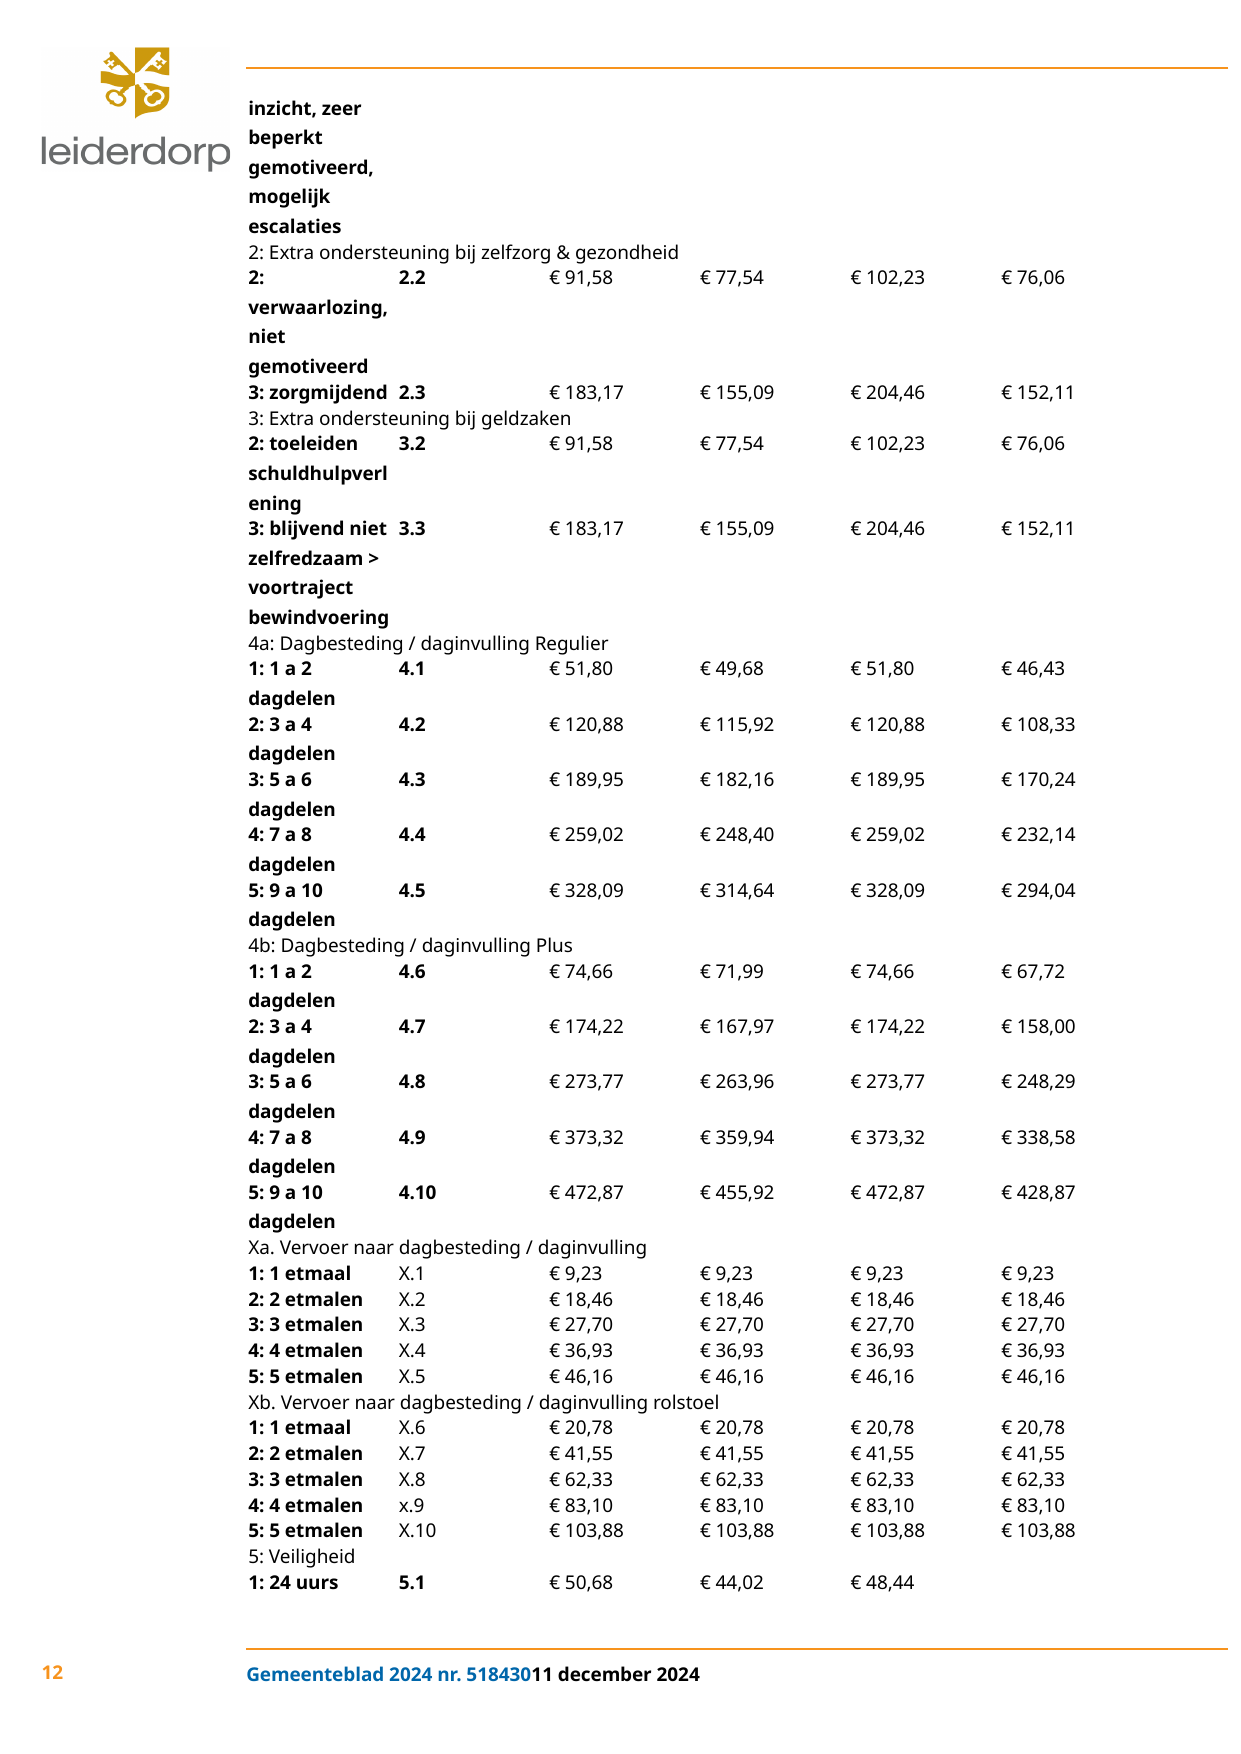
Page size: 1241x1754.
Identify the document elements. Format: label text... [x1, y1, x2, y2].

table_cell € 27,70 [850, 1312, 1001, 1337]
table_cell € 76,06 [1001, 431, 1152, 515]
table_cell 1: 24 uurs [248, 1569, 398, 1595]
table_cell 4: 4 etmalen [248, 1338, 398, 1363]
table_cell [700, 95, 850, 239]
table_cell € 155,09 [700, 379, 850, 405]
table_cell € 62,33 [549, 1466, 700, 1492]
table_cell 4a: Dagbesteding / daginvulling Regulier [248, 630, 1152, 656]
table_cell € 48,44 [850, 1569, 1001, 1595]
table_cell € 74,66 [850, 958, 1001, 1013]
table_cell 3: zorgmijdend [248, 379, 398, 405]
table_cell € 314,64 [700, 877, 850, 932]
table_cell 4: 7 a 8 dagdelen [248, 1124, 398, 1179]
table_cell € 41,55 [1001, 1440, 1152, 1466]
table_cell € 46,16 [850, 1363, 1001, 1389]
table_cell [549, 95, 700, 239]
table_cell € 294,04 [1001, 877, 1152, 932]
table_cell € 41,55 [850, 1440, 1001, 1466]
table_cell € 189,95 [549, 766, 700, 822]
table_cell Xa. Vervoer naar dagbesteding / daginvulling [248, 1235, 1152, 1260]
table_cell € 155,09 [700, 515, 850, 630]
table_cell [1001, 1569, 1152, 1595]
table_cell € 62,33 [700, 1466, 850, 1492]
table_cell € 44,02 [700, 1569, 850, 1595]
table_cell € 27,70 [700, 1312, 850, 1337]
table_cell € 20,78 [700, 1415, 850, 1440]
table_cell 3: 5 a 6 dagdelen [248, 1069, 398, 1124]
table_cell 2: 3 a 4 dagdelen [248, 711, 398, 766]
table_cell € 338,58 [1001, 1124, 1152, 1179]
table_cell € 182,16 [700, 766, 850, 822]
table_cell 5: 9 a 10 dagdelen [248, 877, 398, 932]
picture [41, 47, 231, 172]
table_cell 4.6 [399, 958, 549, 1013]
table_cell € 46,16 [549, 1363, 700, 1389]
table_cell 4b: Dagbesteding / daginvulling Plus [248, 932, 1152, 958]
table_cell 4.10 [399, 1179, 549, 1234]
table_cell € 120,88 [850, 711, 1001, 766]
table_cell € 273,77 [549, 1069, 700, 1124]
table_cell € 455,92 [700, 1179, 850, 1234]
table_cell € 120,88 [549, 711, 700, 766]
table_cell X.4 [399, 1338, 549, 1363]
table_cell € 103,88 [700, 1518, 850, 1543]
table_cell € 152,11 [1001, 515, 1152, 630]
table_cell € 41,55 [549, 1440, 700, 1466]
table_cell 2.3 [399, 379, 549, 405]
table_cell 2: verwaarlozing, niet gemotiveerd [248, 265, 398, 379]
table_cell 3: 3 etmalen [248, 1466, 398, 1492]
table_cell 5: Veiligheid [248, 1543, 1152, 1569]
table_cell X.8 [399, 1466, 549, 1492]
table_cell X.6 [399, 1415, 549, 1440]
table_cell 1: 1 a 2 dagdelen [248, 656, 398, 711]
table_cell € 83,10 [1001, 1492, 1152, 1517]
table_cell 2: toeleiden schuldhulpverlening [248, 431, 398, 515]
table_cell € 91,58 [549, 431, 700, 515]
table_cell € 273,77 [850, 1069, 1001, 1124]
table_cell 2: Extra ondersteuning bij zelfzorg & gezondheid [248, 239, 1152, 264]
table_cell € 170,24 [1001, 766, 1152, 822]
table_cell € 20,78 [1001, 1415, 1152, 1440]
table_cell € 77,54 [700, 431, 850, 515]
table_cell € 62,33 [850, 1466, 1001, 1492]
table_cell € 373,32 [850, 1124, 1001, 1179]
table_cell € 428,87 [1001, 1179, 1152, 1234]
table_cell € 9,23 [549, 1260, 700, 1286]
table_cell € 49,68 [700, 656, 850, 711]
table_cell € 472,87 [850, 1179, 1001, 1234]
table_cell 1: 1 a 2 dagdelen [248, 958, 398, 1013]
table_cell 2: 3 a 4 dagdelen [248, 1013, 398, 1068]
table_cell € 46,16 [1001, 1363, 1152, 1389]
table_cell € 102,23 [850, 265, 1001, 379]
table_cell € 20,78 [850, 1415, 1001, 1440]
table_cell inzicht, zeer beperkt gemotiveerd, mogelijk escalaties [248, 95, 398, 239]
table_cell 3: 5 a 6 dagdelen [248, 766, 398, 822]
table_cell Xb. Vervoer naar dagbesteding / daginvulling rolstoel [248, 1389, 1152, 1414]
table_cell 5.1 [399, 1569, 549, 1595]
table_cell [850, 95, 1001, 239]
table_cell 3: 3 etmalen [248, 1312, 398, 1337]
table_cell 4: 7 a 8 dagdelen [248, 822, 398, 877]
table_cell € 50,68 [549, 1569, 700, 1595]
table_cell 3: Extra ondersteuning bij geldzaken [248, 405, 1152, 431]
table_cell 5: 9 a 10 dagdelen [248, 1179, 398, 1234]
table_cell 4.9 [399, 1124, 549, 1179]
table_cell x.9 [399, 1492, 549, 1517]
table_cell € 167,97 [700, 1013, 850, 1068]
table_cell € 46,16 [700, 1363, 850, 1389]
table_cell € 328,09 [850, 877, 1001, 932]
table_cell € 158,00 [1001, 1013, 1152, 1068]
table_cell € 9,23 [850, 1260, 1001, 1286]
table_cell € 18,46 [700, 1286, 850, 1312]
table_cell [1001, 95, 1152, 239]
table_cell € 115,92 [700, 711, 850, 766]
table_cell € 9,23 [700, 1260, 850, 1286]
table_cell € 102,23 [850, 431, 1001, 515]
table_cell € 36,93 [700, 1338, 850, 1363]
table_cell € 204,46 [850, 379, 1001, 405]
table_cell 5: 5 etmalen [248, 1518, 398, 1543]
table_cell [399, 95, 549, 239]
table_cell 2: 2 etmalen [248, 1286, 398, 1312]
table_cell € 41,55 [700, 1440, 850, 1466]
table_cell € 263,96 [700, 1069, 850, 1124]
table_cell X.7 [399, 1440, 549, 1466]
table_cell € 51,80 [549, 656, 700, 711]
table_cell X.2 [399, 1286, 549, 1312]
table_cell € 174,22 [850, 1013, 1001, 1068]
table_cell € 174,22 [549, 1013, 700, 1068]
table_cell 3: blijvend niet zelfredzaam > voortraject bewindvoering [248, 515, 398, 630]
table_cell € 74,66 [549, 958, 700, 1013]
table_cell 4.5 [399, 877, 549, 932]
table_cell 3.2 [399, 431, 549, 515]
table_cell € 18,46 [850, 1286, 1001, 1312]
table_cell € 183,17 [549, 515, 700, 630]
table_cell € 359,94 [700, 1124, 850, 1179]
table_cell € 9,23 [1001, 1260, 1152, 1286]
table_cell € 103,88 [1001, 1518, 1152, 1543]
table_cell € 36,93 [549, 1338, 700, 1363]
table_cell € 36,93 [1001, 1338, 1152, 1363]
table_cell 5: 5 etmalen [248, 1363, 398, 1389]
table_cell € 51,80 [850, 656, 1001, 711]
table_cell 4.8 [399, 1069, 549, 1124]
table_cell 1: 1 etmaal [248, 1260, 398, 1286]
table_cell € 204,46 [850, 515, 1001, 630]
table_cell € 472,87 [549, 1179, 700, 1234]
table_cell 4.7 [399, 1013, 549, 1068]
table_cell € 71,99 [700, 958, 850, 1013]
table_cell X.1 [399, 1260, 549, 1286]
table_cell € 248,29 [1001, 1069, 1152, 1124]
table_cell 2: 2 etmalen [248, 1440, 398, 1466]
table_cell 1: 1 etmaal [248, 1415, 398, 1440]
table_cell € 328,09 [549, 877, 700, 932]
table_cell € 36,93 [850, 1338, 1001, 1363]
table_cell 2.2 [399, 265, 549, 379]
table_cell € 189,95 [850, 766, 1001, 822]
table_cell € 18,46 [1001, 1286, 1152, 1312]
table_cell € 103,88 [850, 1518, 1001, 1543]
table_cell € 259,02 [850, 822, 1001, 877]
table_cell X.3 [399, 1312, 549, 1337]
table_cell € 18,46 [549, 1286, 700, 1312]
table_cell € 183,17 [549, 379, 700, 405]
table_cell € 91,58 [549, 265, 700, 379]
table_cell € 108,33 [1001, 711, 1152, 766]
table_cell € 83,10 [850, 1492, 1001, 1517]
table_cell 4.3 [399, 766, 549, 822]
table_cell 3.3 [399, 515, 549, 630]
table_cell 4: 4 etmalen [248, 1492, 398, 1517]
table_cell € 76,06 [1001, 265, 1152, 379]
table_cell € 232,14 [1001, 822, 1152, 877]
table_cell X.5 [399, 1363, 549, 1389]
table_cell € 20,78 [549, 1415, 700, 1440]
table_cell 4.2 [399, 711, 549, 766]
table_cell € 46,43 [1001, 656, 1152, 711]
table_cell 4.1 [399, 656, 549, 711]
table_cell € 152,11 [1001, 379, 1152, 405]
table_cell € 67,72 [1001, 958, 1152, 1013]
table_cell € 27,70 [549, 1312, 700, 1337]
table_cell X.10 [399, 1518, 549, 1543]
table_cell € 83,10 [700, 1492, 850, 1517]
table_cell € 373,32 [549, 1124, 700, 1179]
table_cell € 248,40 [700, 822, 850, 877]
table_cell 4.4 [399, 822, 549, 877]
table_cell € 77,54 [700, 265, 850, 379]
table_cell € 103,88 [549, 1518, 700, 1543]
table_cell € 62,33 [1001, 1466, 1152, 1492]
table_cell € 27,70 [1001, 1312, 1152, 1337]
table_cell € 83,10 [549, 1492, 700, 1517]
table_cell € 259,02 [549, 822, 700, 877]
